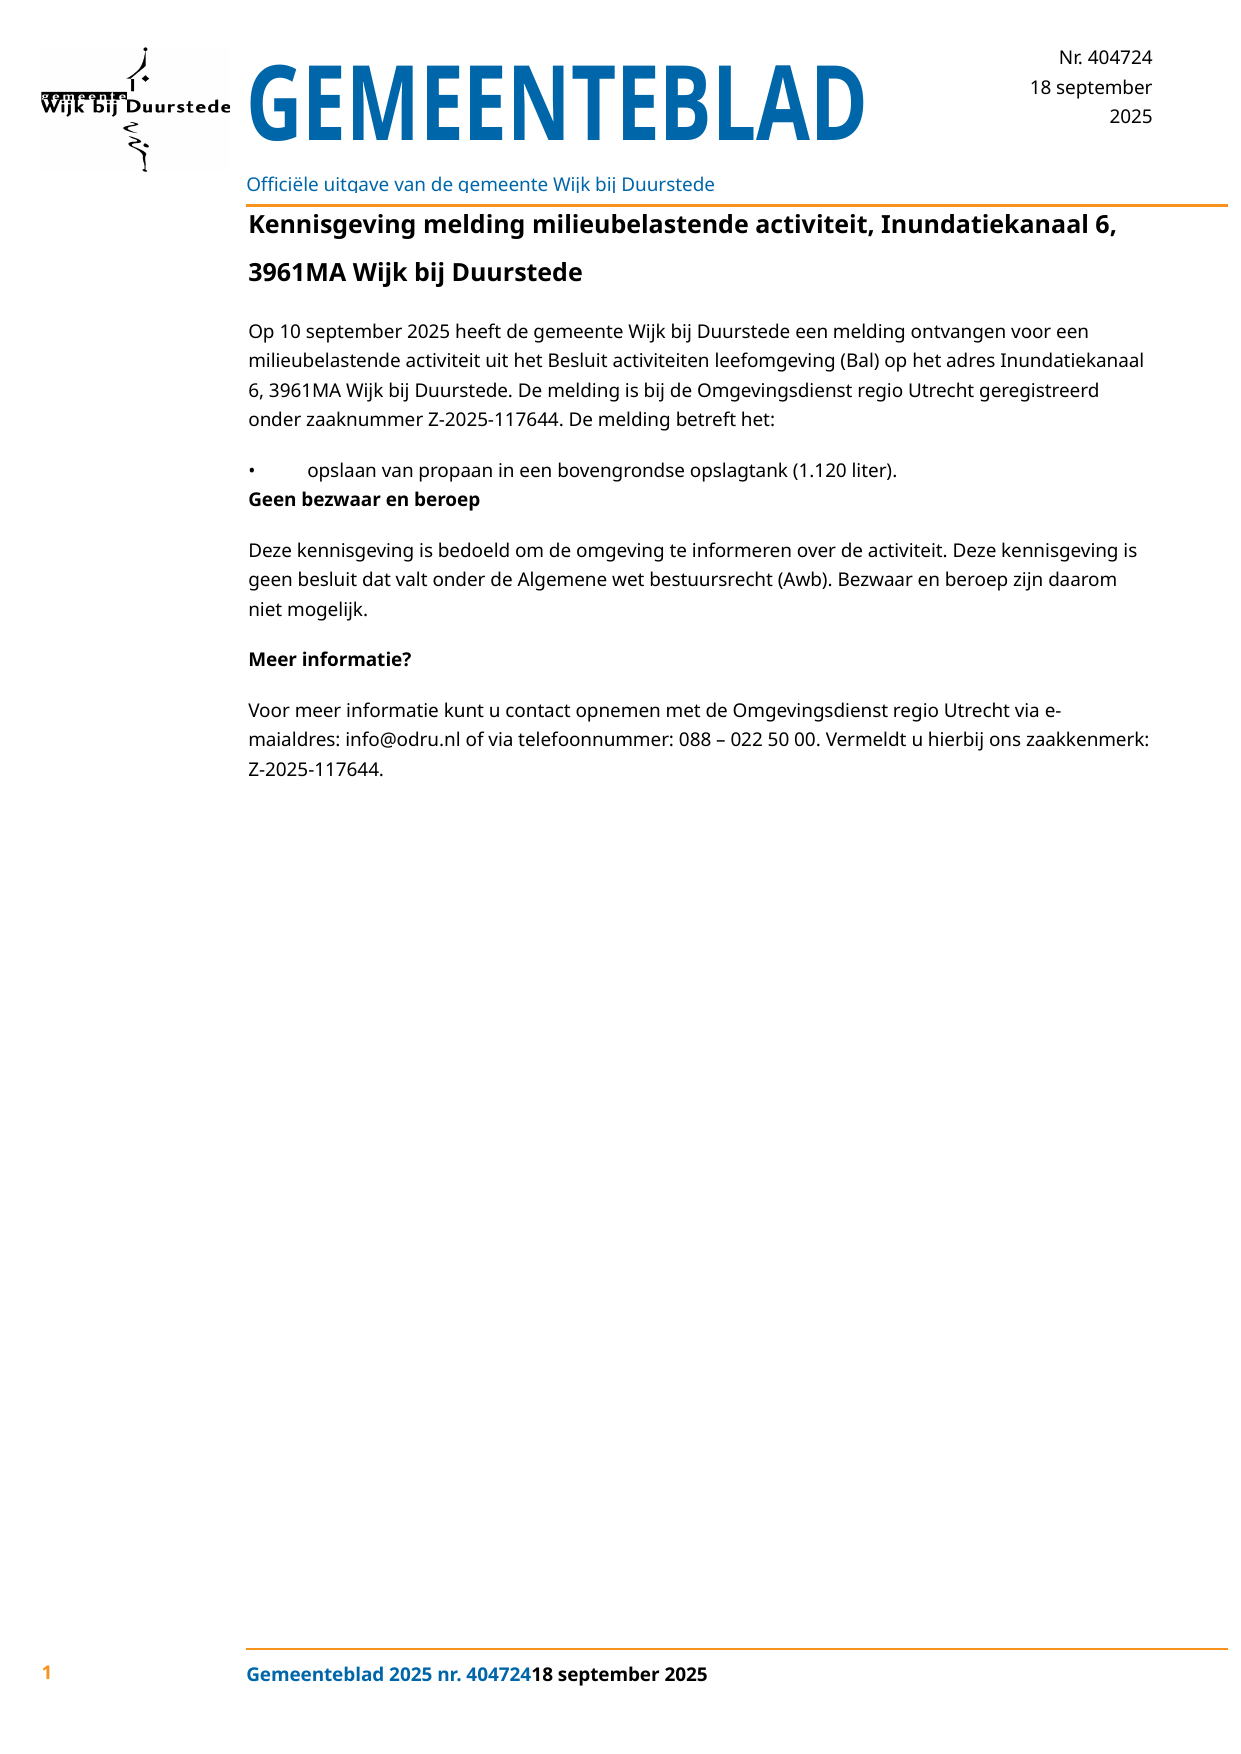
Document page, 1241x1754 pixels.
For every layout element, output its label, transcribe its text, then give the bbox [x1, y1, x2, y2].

list opslaan van propaan in een bovengrondse opslagtank (1.120 liter). [248, 457, 1152, 483]
text Geen bezwaar en beroep [248, 487, 1152, 512]
text Meer informatie? [248, 647, 1152, 672]
text Op 10 september 2025 heeft de gemeente Wijk bij Duurstede een melding ontvangen voor een milieubelastende activiteit uit het Besluit activiteiten leefomgeving (Bal) op het adres Inundatiekanaal 6, 3961MA Wijk bij Duurstede. De melding is bij de Omgevingsdienst regio Utrecht geregistreerd onder zaaknummer Z-2025-117644. De melding betreft het: [248, 318, 1152, 432]
text Voor meer informatie kunt u contact opnemen met de Omgevingsdienst regio Utrecht via e-maialdres: info@odru.nl of via telefoonnummer: 088 – 022 50 00. Vermeldt u hierbij ons zaakkenmerk: Z-2025-117644. [248, 697, 1152, 782]
text Deze kennisgeving is bedoeld om de omgeving te informeren over de activiteit. Deze kennisgeving is geen besluit dat valt onder de Algemene wet bestuursrecht (Awb). Bezwaar en beroep zijn daarom niet mogelijk. [248, 537, 1152, 622]
picture [41, 47, 231, 172]
text Kennisgeving melding milieubelastende activiteit, Inundatiekanaal 6, 3961MA Wijk bij Duurstede [248, 207, 1152, 288]
